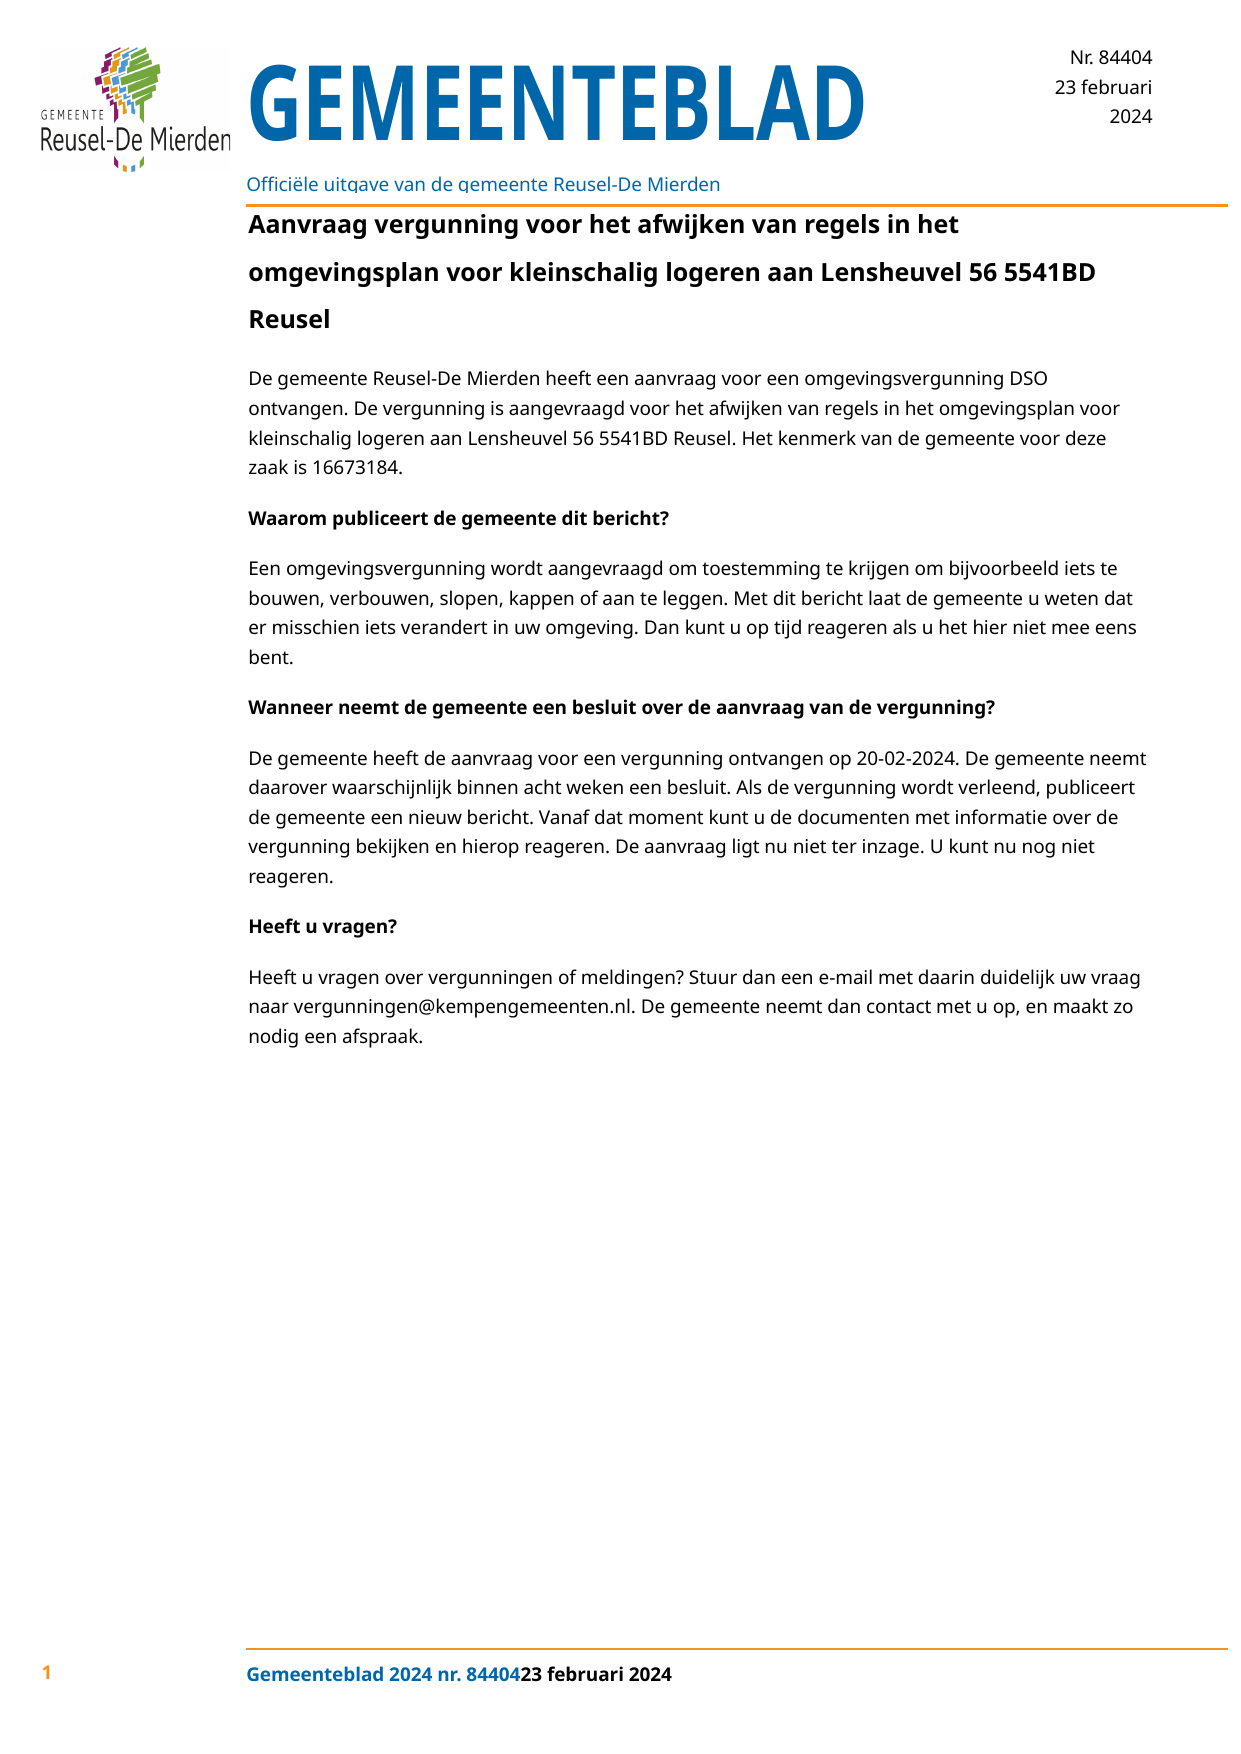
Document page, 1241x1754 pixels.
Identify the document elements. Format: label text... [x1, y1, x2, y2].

text Waarom publiceert de gemeente dit bericht? [248, 505, 1152, 530]
text De gemeente heeft de aanvraag voor een vergunning ontvangen op 20-02-2024. De gemeente neemt daarover waarschijnlijk binnen acht weken een besluit. Als de vergunning wordt verleend, publiceert de gemeente een nieuw bericht. Vanaf dat moment kunt u de documenten met informatie over de vergunning bekijken en hierop reageren. De aanvraag ligt nu niet ter inzage. U kunt nu nog niet reageren. [248, 745, 1152, 889]
text Aanvraag vergunning voor het afwijken van regels in het omgevingsplan voor kleinschalig logeren aan Lensheuvel 56 5541BD Reusel [248, 207, 1152, 336]
picture [41, 47, 231, 172]
text Heeft u vragen? [248, 913, 1152, 939]
text Heeft u vragen over vergunningen of meldingen? Stuur dan een e-mail met daarin duidelijk uw vraag naar vergunningen@kempengemeenten.nl. De gemeente neemt dan contact met u op, en maakt zo nodig een afspraak. [248, 964, 1152, 1049]
text De gemeente Reusel-De Mierden heeft een aanvraag voor een omgevingsvergunning DSO ontvangen. De vergunning is aangevraagd voor het afwijken van regels in het omgevingsplan voor kleinschalig logeren aan Lensheuvel 56 5541BD Reusel. Het kenmerk van de gemeente voor deze zaak is 16673184. [248, 366, 1152, 480]
text Wanneer neemt de gemeente een besluit over de aanvraag van de vergunning? [248, 694, 1152, 720]
text Een omgevingsvergunning wordt aangevraagd om toestemming te krijgen om bijvoorbeeld iets te bouwen, verbouwen, slopen, kappen of aan te leggen. Met dit bericht laat de gemeente u weten dat er misschien iets verandert in uw omgeving. Dan kunt u op tijd reageren als u het hier niet mee eens bent. [248, 555, 1152, 669]
